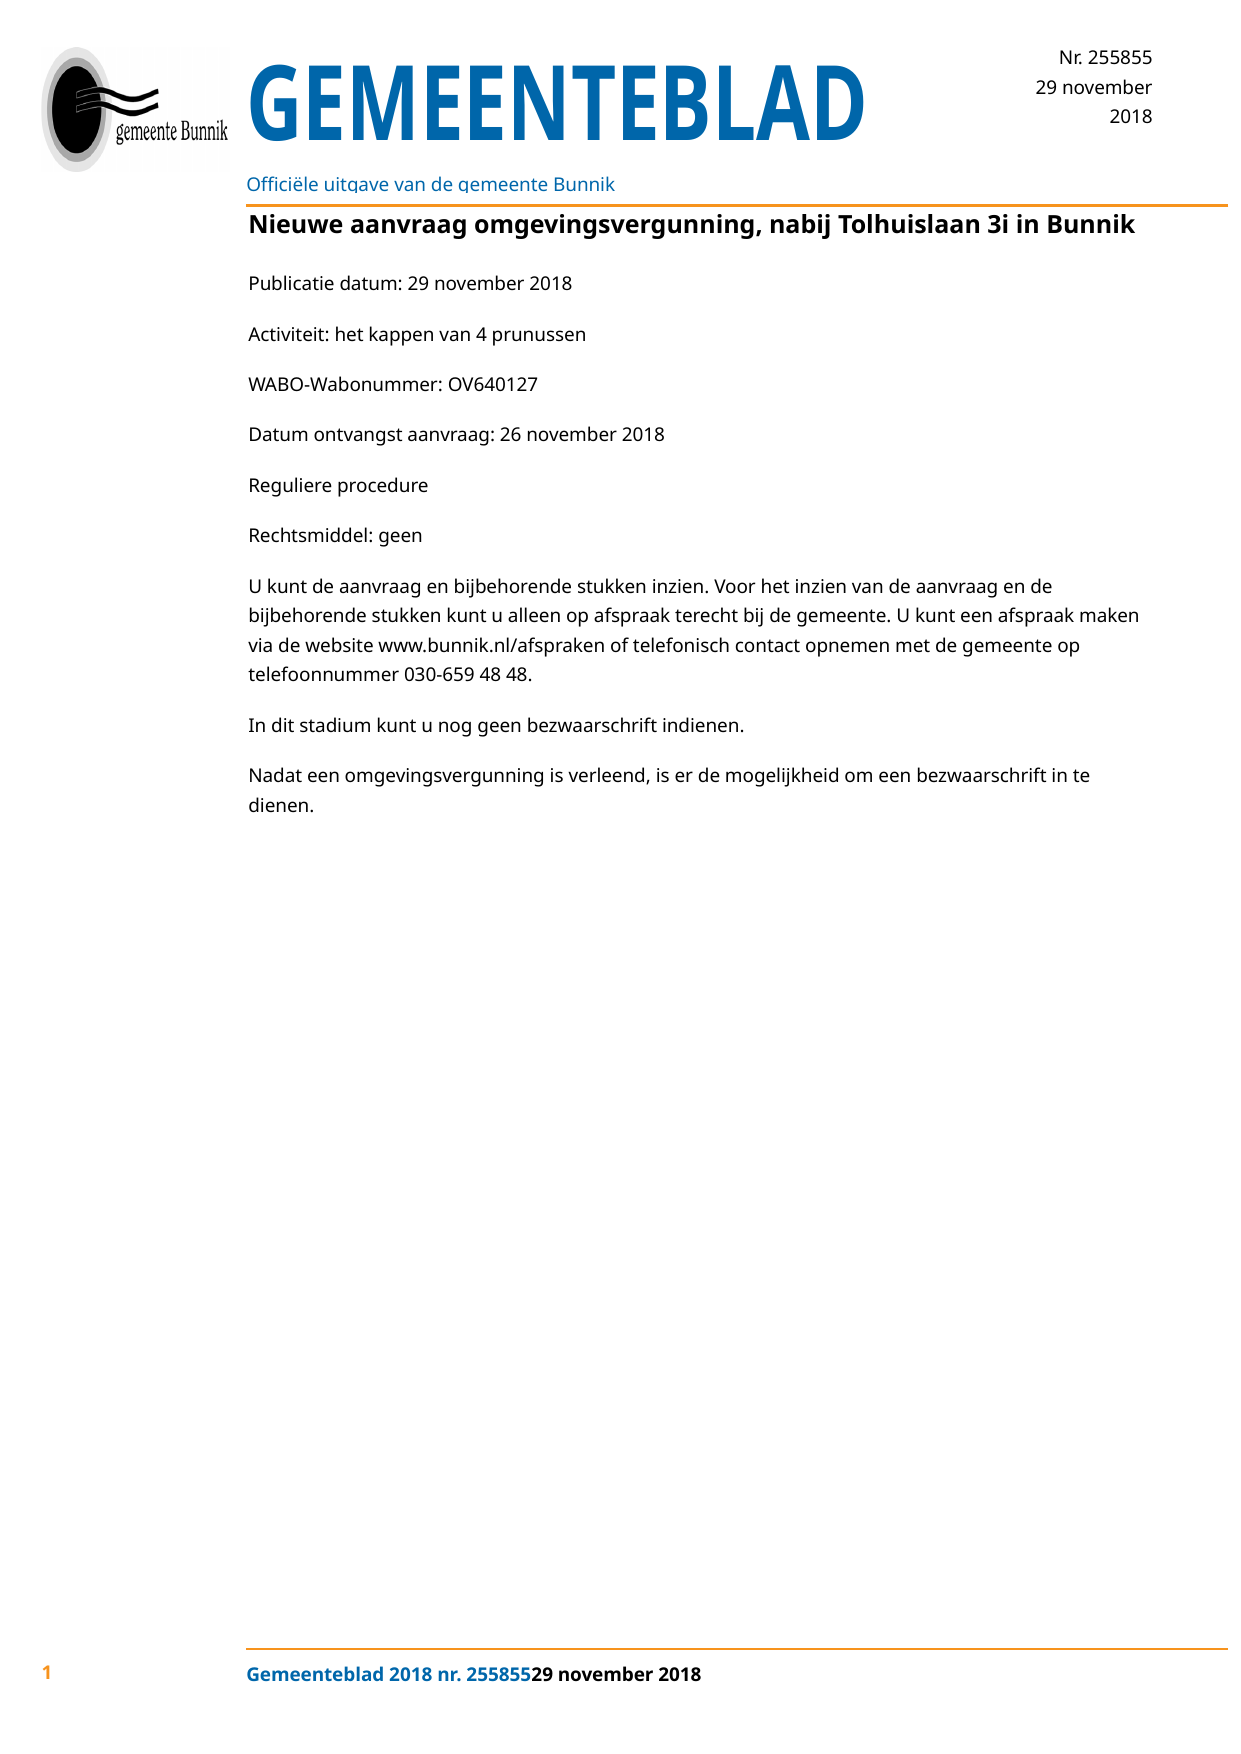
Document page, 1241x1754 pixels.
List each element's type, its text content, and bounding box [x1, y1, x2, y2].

text WABO-Wabonummer: OV640127 [248, 371, 1152, 397]
text Publicatie datum: 29 november 2018 [248, 270, 1152, 296]
text Datum ontvangst aanvraag: 26 november 2018 [248, 422, 1152, 447]
text Reguliere procedure [248, 472, 1152, 498]
text U kunt de aanvraag en bijbehorende stukken inzien. Voor het inzien van de aanvraag en de bijbehorende stukken kunt u alleen op afspraak terecht bij de gemeente. U kunt een afspraak maken via de website www.bunnik.nl/afspraken of telefonisch contact opnemen met de gemeente op telefoonnummer 030-659 48 48. [248, 573, 1152, 687]
text Nieuwe aanvraag omgevingsvergunning, nabij Tolhuislaan 3i in Bunnik [248, 207, 1152, 241]
text In dit stadium kunt u nog geen bezwaarschrift indienen. [248, 712, 1152, 738]
text Activiteit: het kappen van 4 prunussen [248, 321, 1152, 346]
text Nadat een omgevingsvergunning is verleend, is er de mogelijkheid om een bezwaarschrift in te dienen. [248, 762, 1152, 818]
text Rechtsmiddel: geen [248, 522, 1152, 548]
picture [41, 47, 231, 172]
